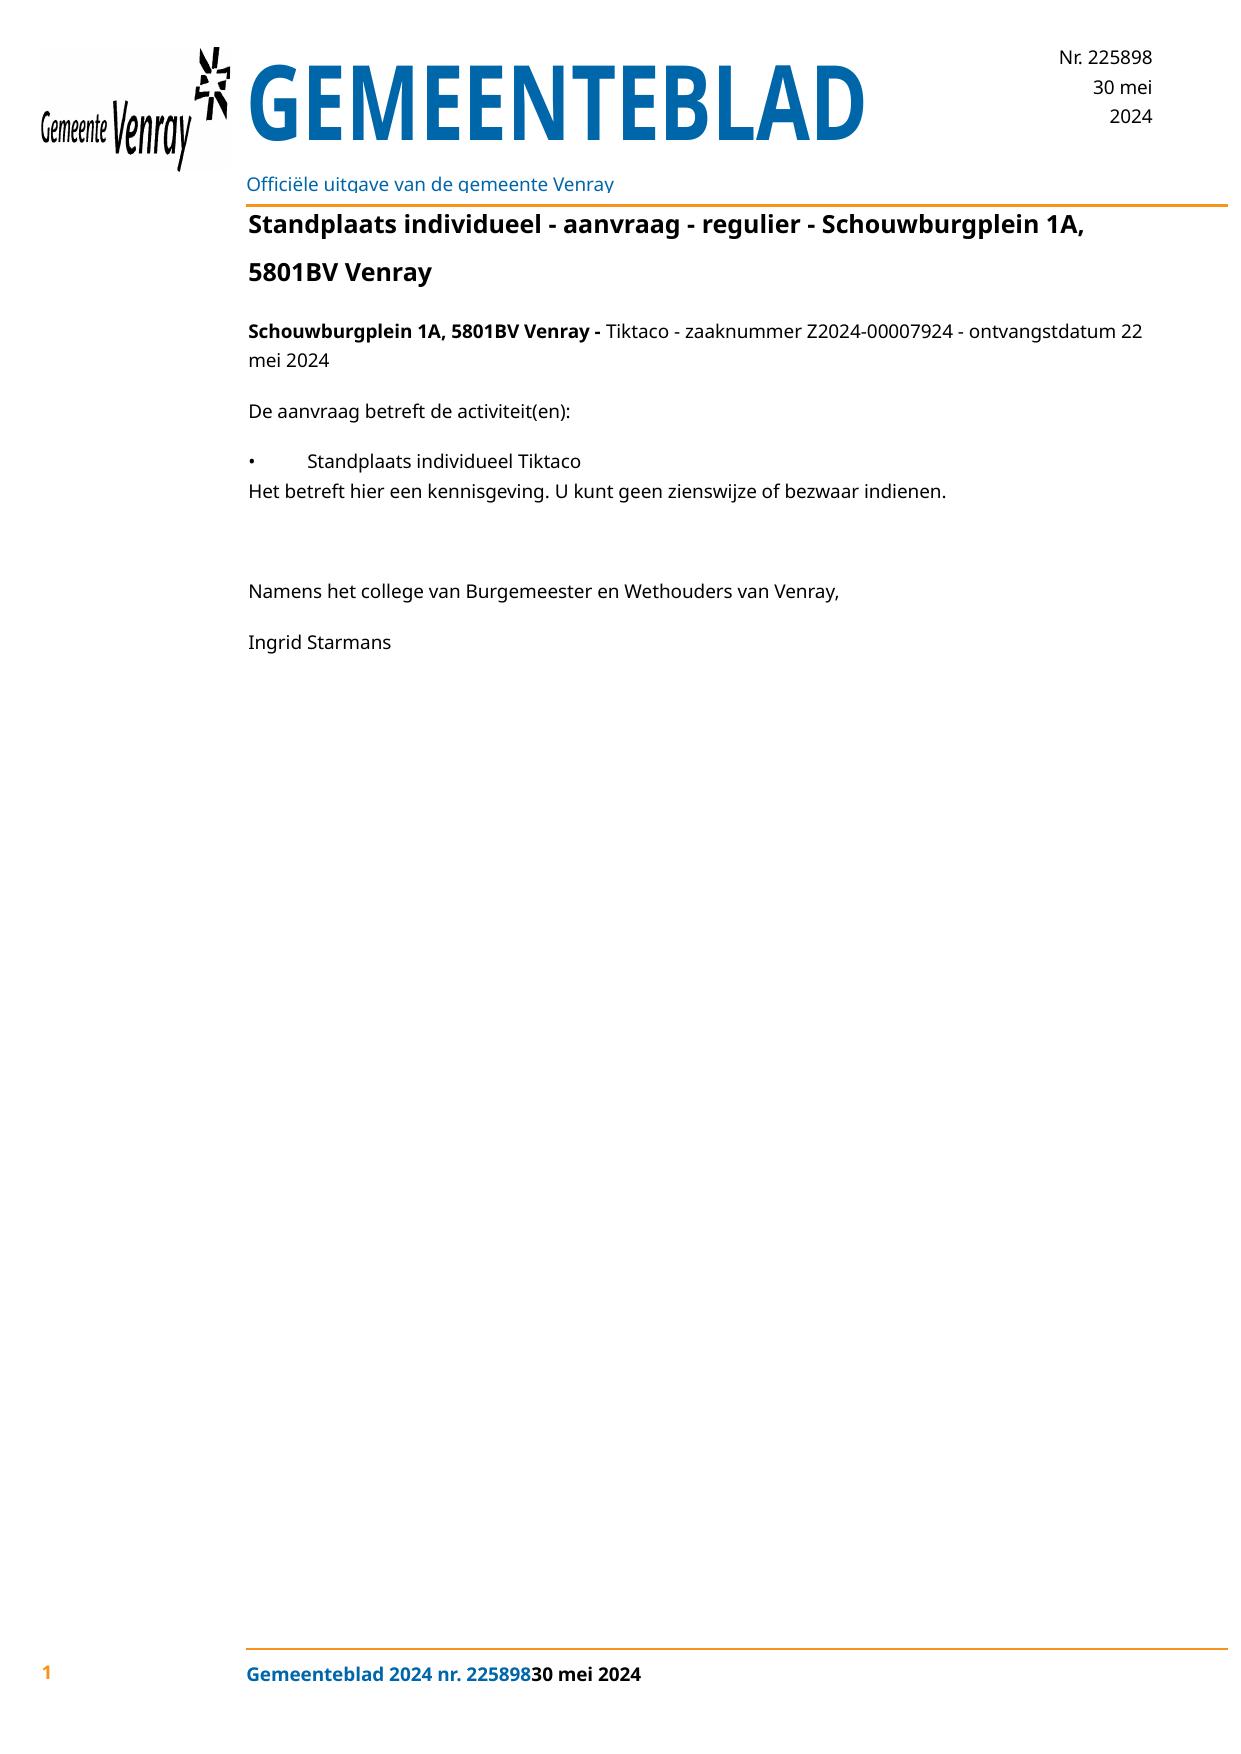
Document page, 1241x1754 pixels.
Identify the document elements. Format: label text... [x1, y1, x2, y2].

picture [41, 47, 231, 172]
text Namens het college van Burgemeester en Wethouders van Venray, [248, 579, 1152, 604]
list Standplaats individueel Tiktaco [248, 448, 1152, 474]
text Standplaats individueel - aanvraag - regulier - Schouwburgplein 1A, 5801BV Venray [248, 207, 1152, 288]
text Schouwburgplein 1A, 5801BV Venray - Tiktaco - zaaknummer Z2024-00007924 - ontvangstdatum 22 mei 2024 [248, 318, 1152, 373]
text De aanvraag betreft de activiteit(en): [248, 398, 1152, 424]
text Het betreft hier een kennisgeving. U kunt geen zienswijze of bezwaar indienen. [248, 478, 1152, 504]
text Ingrid Starmans [248, 629, 1152, 655]
